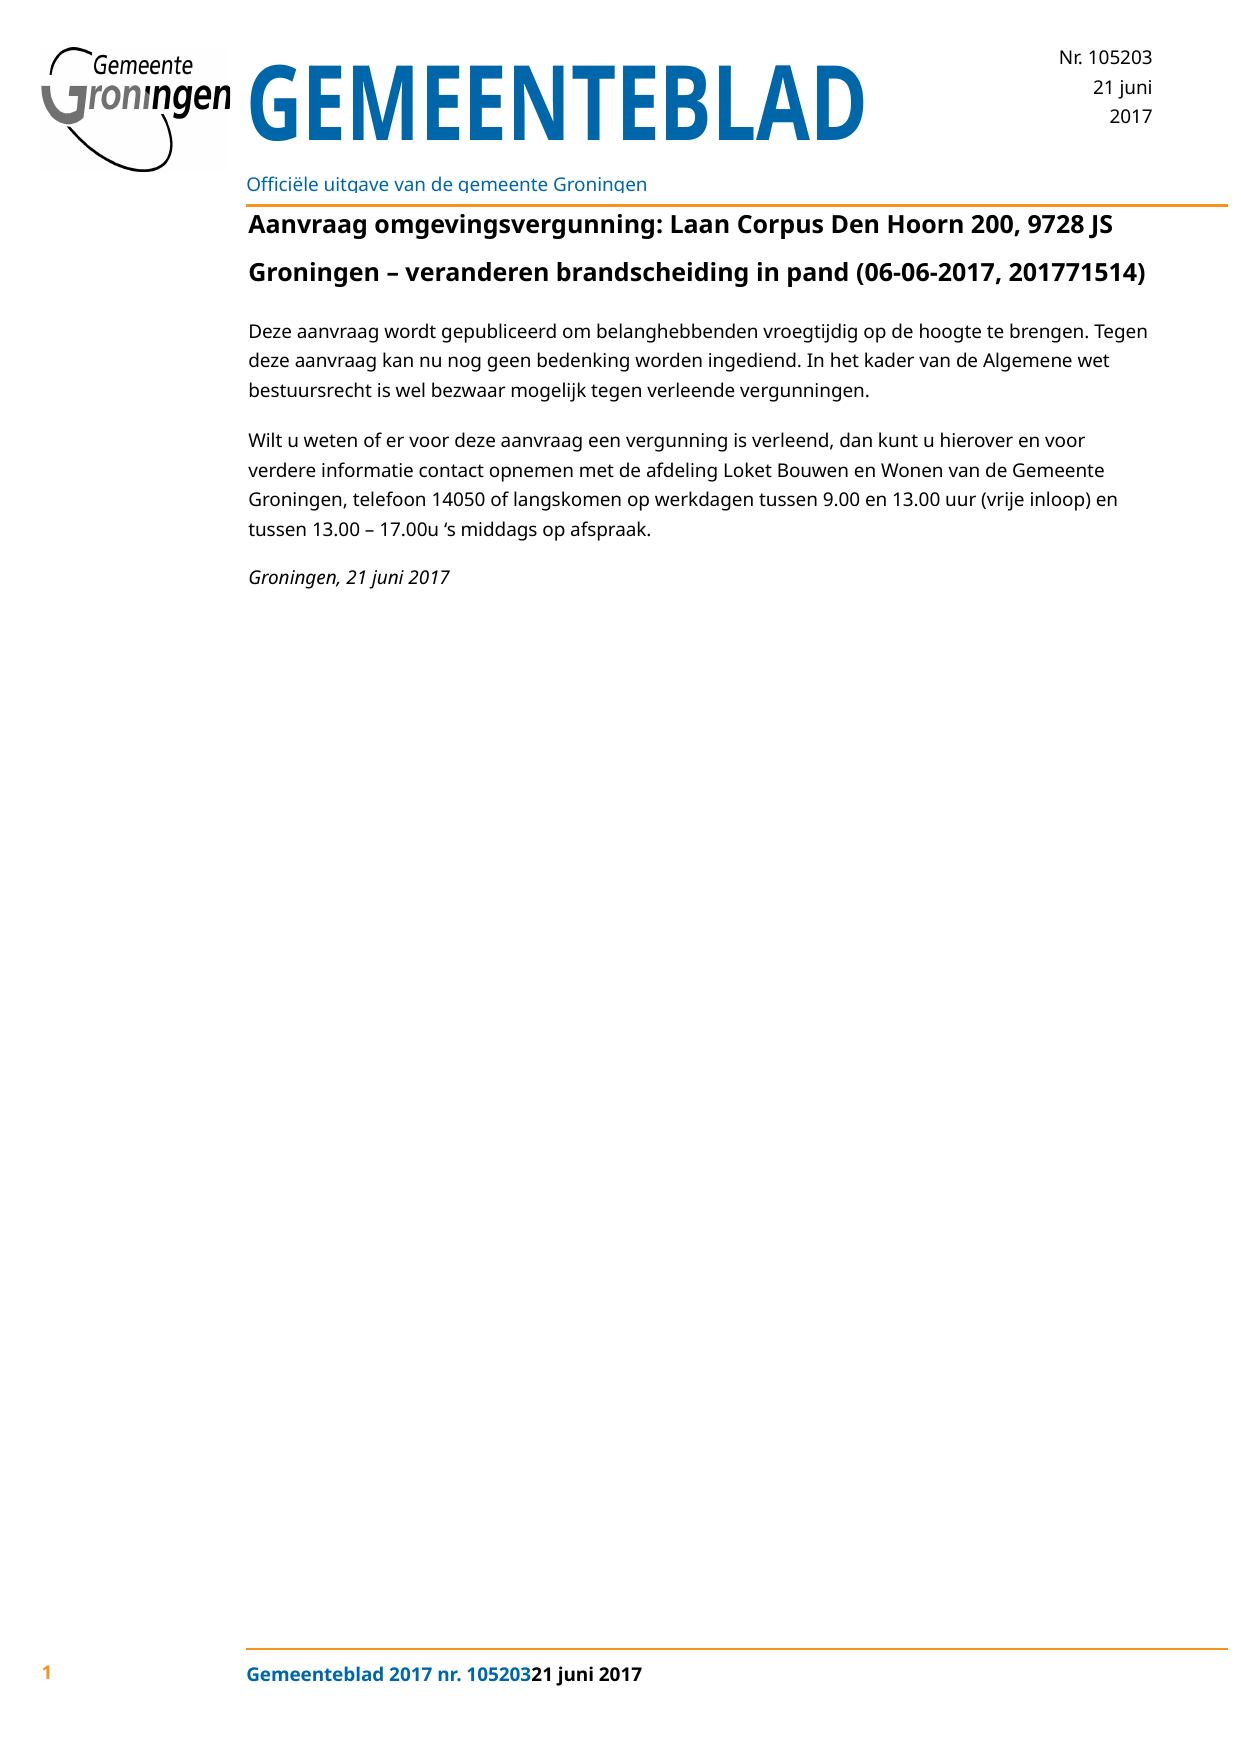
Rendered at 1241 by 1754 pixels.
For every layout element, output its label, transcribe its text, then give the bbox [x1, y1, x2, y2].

text Deze aanvraag wordt gepubliceerd om belanghebbenden vroegtijdig op de hoogte te brengen. Tegen deze aanvraag kan nu nog geen bedenking worden ingediend. In het kader van de Algemene wet bestuursrecht is wel bezwaar mogelijk tegen verleende vergunningen. [248, 318, 1152, 403]
text Aanvraag omgevingsvergunning: Laan Corpus Den Hoorn 200, 9728 JS Groningen – veranderen brandscheiding in pand (06-06-2017, 201771514) [248, 207, 1152, 288]
text Groningen, 21 juni 2017 [248, 564, 1152, 590]
text Wilt u weten of er voor deze aanvraag een vergunning is verleend, dan kunt u hierover en voor verdere informatie contact opnemen met de afdeling Loket Bouwen en Wonen van de Gemeente Groningen, telefoon 14050 of langskomen op werkdagen tussen 9.00 en 13.00 uur (vrije inloop) en tussen 13.00 – 17.00u ‘s middags op afspraak. [248, 427, 1152, 542]
picture [41, 47, 231, 172]
